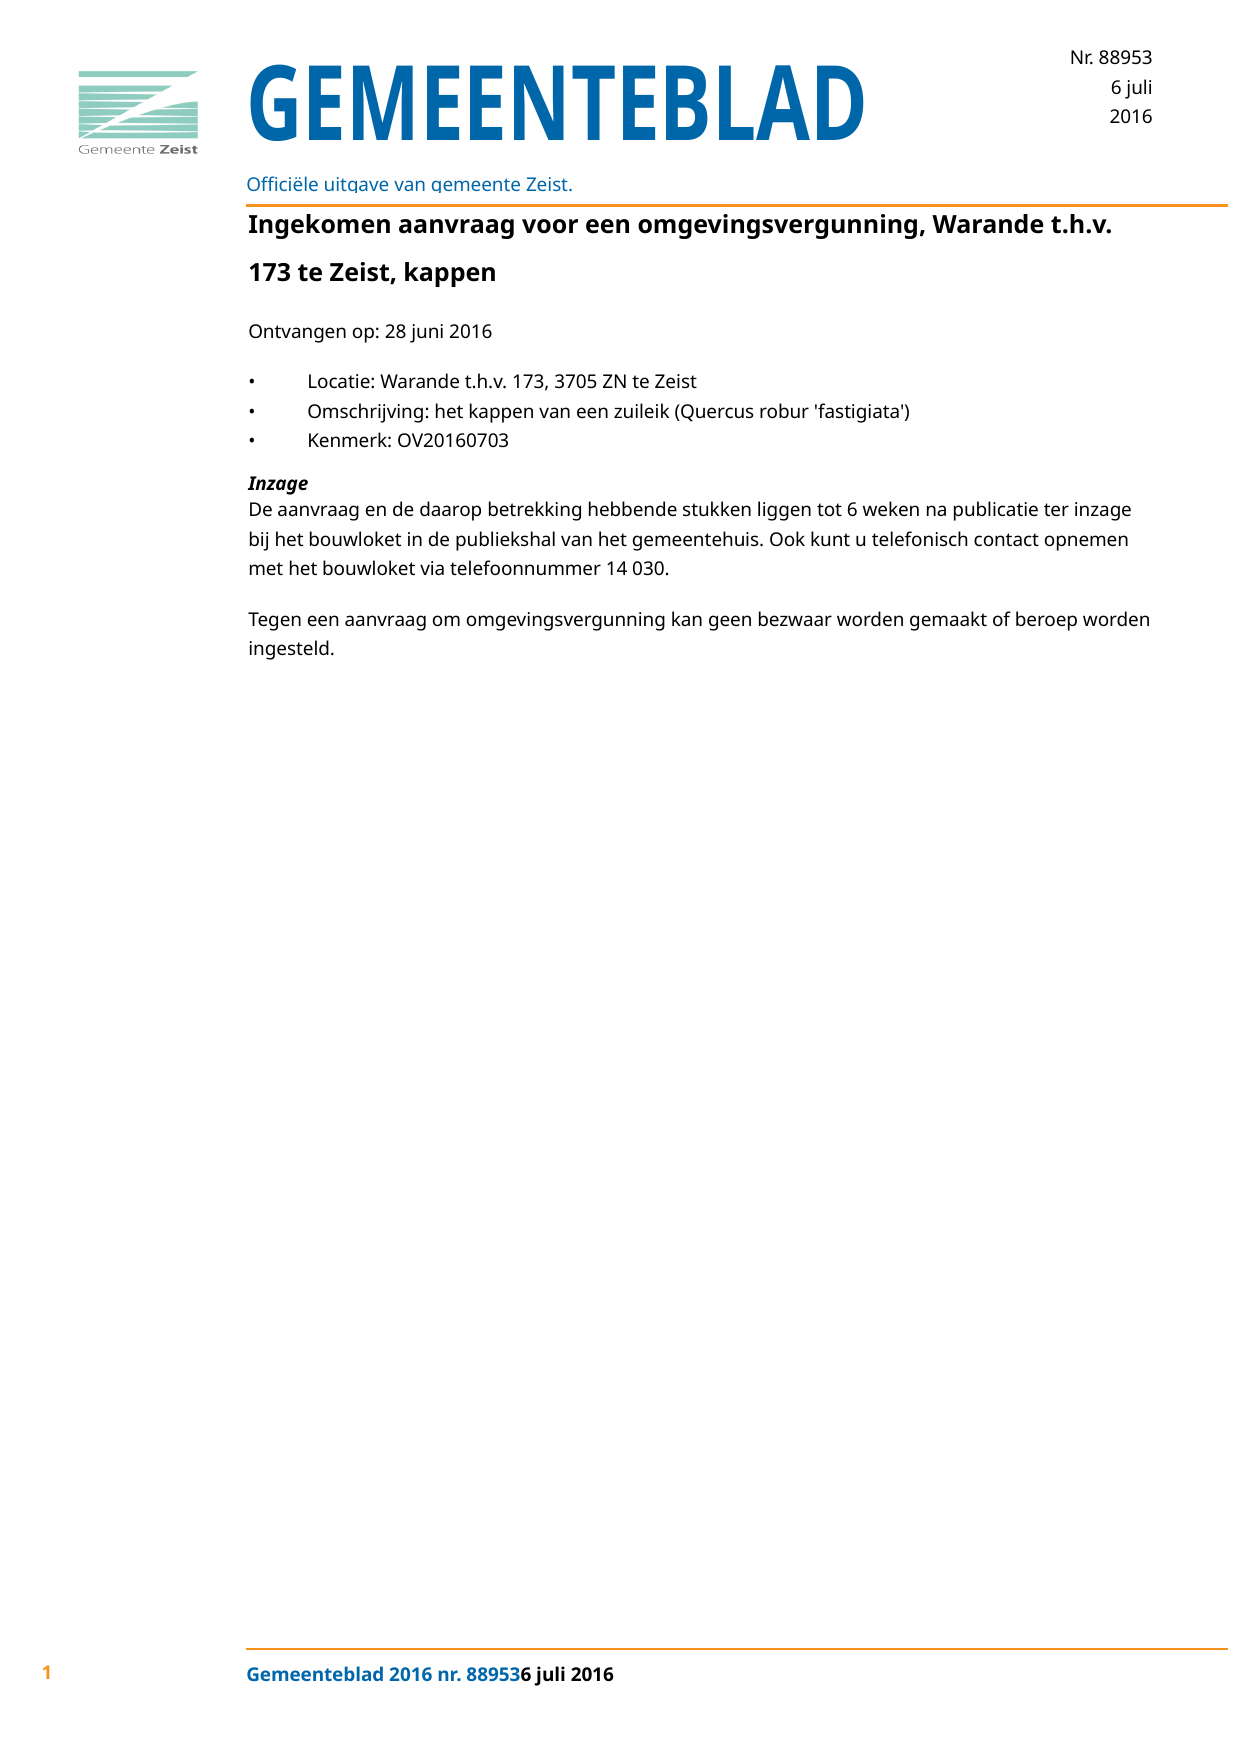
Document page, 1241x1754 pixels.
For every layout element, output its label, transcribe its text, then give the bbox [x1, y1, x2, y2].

text Ingekomen aanvraag voor een omgevingsvergunning, Warande t.h.v. 173 te Zeist, kappen [248, 207, 1152, 288]
list Locatie: Warande t.h.v. 173, 3705 ZN te Zeist [248, 368, 1152, 394]
list Omschrijving: het kappen van een zuileik (Quercus robur 'fastigiata') [248, 398, 1152, 424]
text Inzage [248, 471, 1152, 496]
text Ontvangen op: 28 juni 2016 [248, 318, 1152, 344]
text De aanvraag en de daarop betrekking hebbende stukken liggen tot 6 weken na publicatie ter inzage bij het bouwloket in de publiekshal van het gemeentehuis. Ook kunt u telefonisch contact opnemen met het bouwloket via telefoonnummer 14 030. [248, 496, 1152, 581]
text Tegen een aanvraag om omgevingsvergunning kan geen bezwaar worden gemaakt of beroep worden ingesteld. [248, 606, 1152, 661]
picture [41, 47, 231, 172]
list Kenmerk: OV20160703 [248, 427, 1152, 453]
